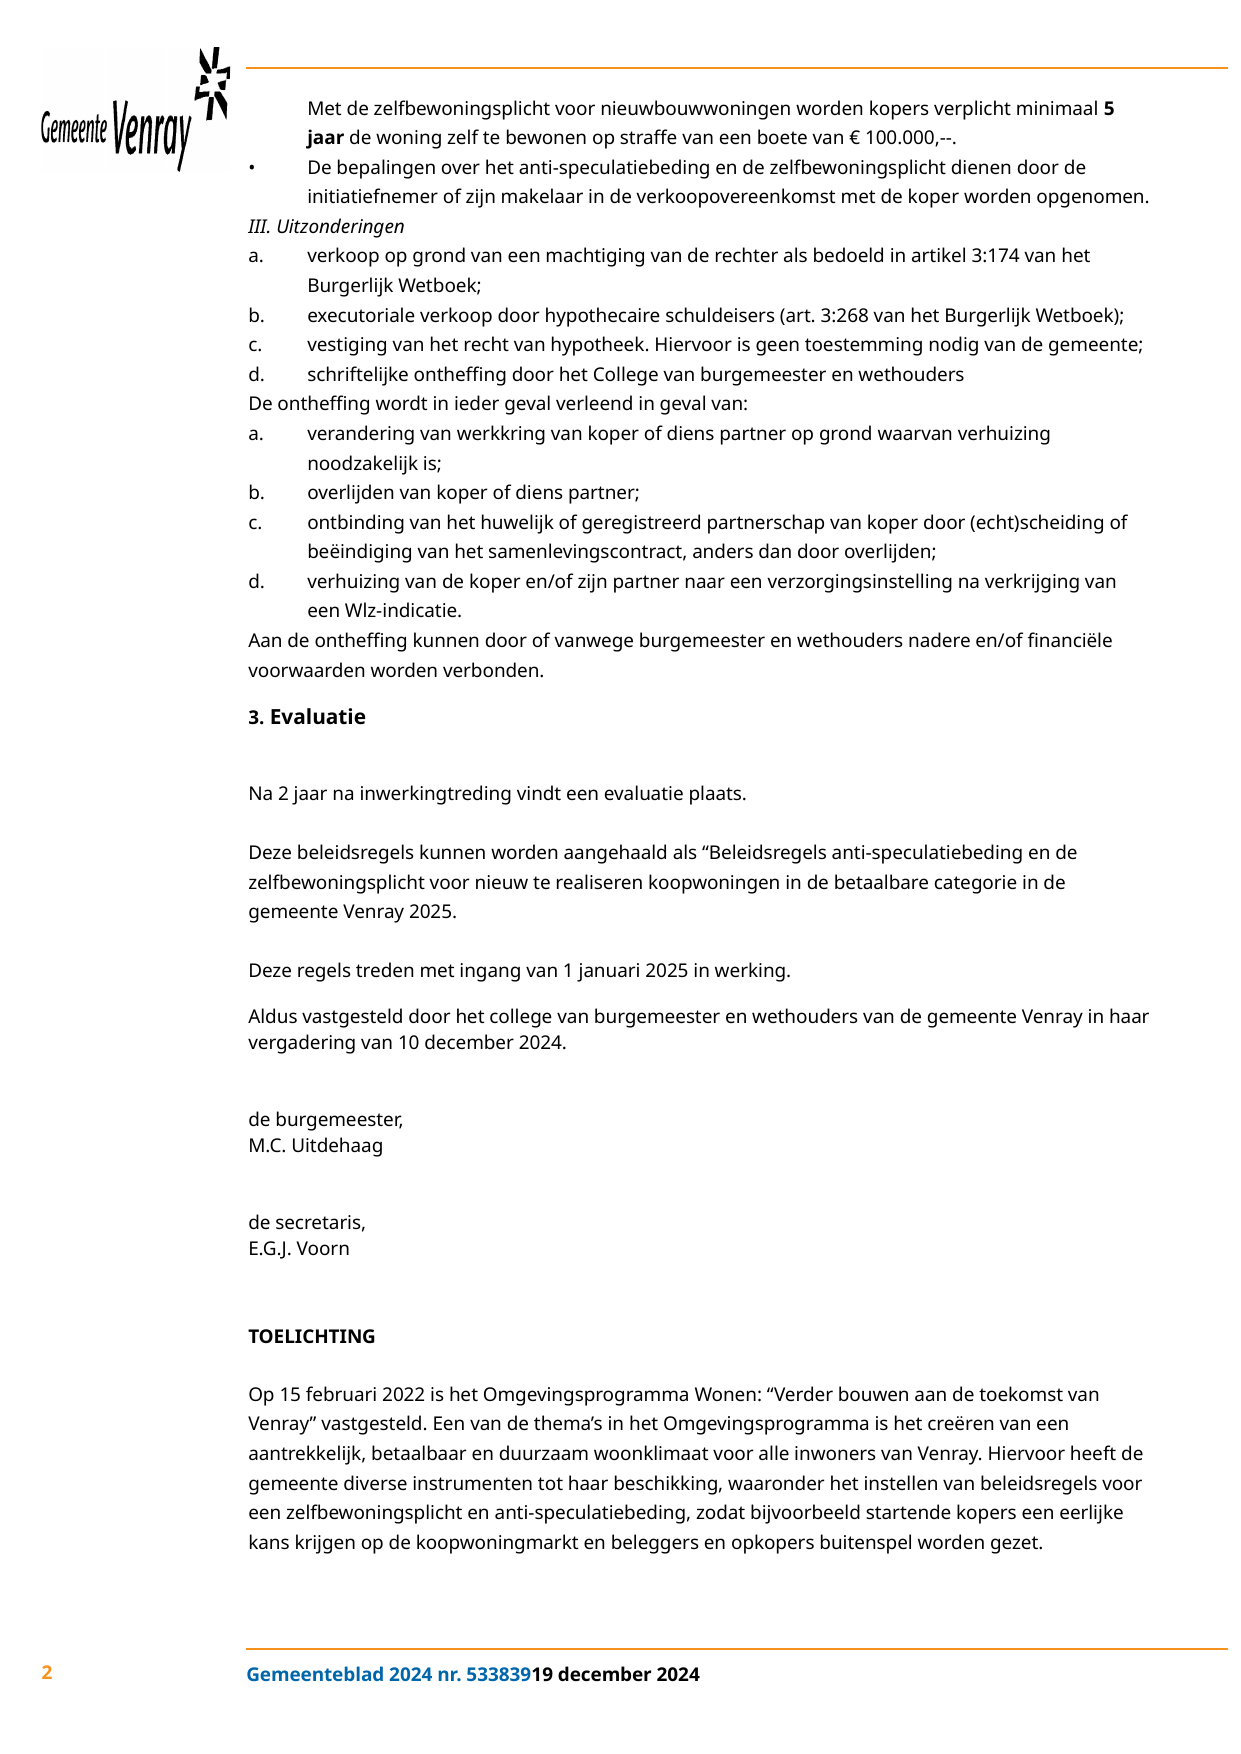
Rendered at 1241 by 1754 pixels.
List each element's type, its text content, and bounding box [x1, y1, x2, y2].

text de secretaris, [248, 1209, 1152, 1235]
text Na 2 jaar na inwerkingtreding vindt een evaluatie plaats. [248, 780, 1152, 806]
text E.G.J. Voorn [248, 1235, 1152, 1261]
list overlijden van koper of diens partner; [248, 479, 1152, 505]
text Op 15 februari 2022 is het Omgevingsprogramma Wonen: “Verder bouwen aan de toekomst van Venray” vastgesteld. Een van de thema’s in het Omgevingsprogramma is het creëren van een aantrekkelijk, betaalbaar en duurzaam woonklimaat voor alle inwoners van Venray. Hiervoor heeft de gemeente diverse instrumenten tot haar beschikking, waaronder het instellen van beleidsregels voor een zelfbewoningsplicht en anti-speculatiebeding, zodat bijvoorbeeld startende kopers een eerlijke kans krijgen op de koopwoningmarkt en beleggers en opkopers buitenspel worden gezet. [248, 1381, 1152, 1554]
picture [41, 47, 231, 172]
text Deze beleidsregels kunnen worden aangehaald als “Beleidsregels anti-speculatiebeding en de zelfbewoningsplicht voor nieuw te realiseren koopwoningen in de betaalbare categorie in de gemeente Venray 2025. [248, 839, 1152, 924]
text De ontheffing wordt in ieder geval verleend in geval van: [248, 391, 1152, 416]
text M.C. Uitdehaag [248, 1132, 1152, 1158]
text III. Uitzonderingen [248, 213, 1152, 239]
list vestiging van het recht van hypotheek. Hiervoor is geen toestemming nodig van de gemeente; [248, 331, 1152, 357]
list verandering van werkkring van koper of diens partner op grond waarvan verhuizing noodzakelijk is; [248, 420, 1152, 476]
text Deze regels treden met ingang van 1 januari 2025 in werking. [248, 958, 1152, 983]
list ontbinding van het huwelijk of geregistreerd partnerschap van koper door (echt)scheiding of beëindiging van het samenlevingscontract, anders dan door overlijden; [248, 509, 1152, 564]
list verkoop op grond van een machtiging van de rechter als bedoeld in artikel 3:174 van het Burgerlijk Wetboek; [248, 243, 1152, 298]
list verhuizing van de koper en/of zijn partner naar een verzorgingsinstelling na verkrijging van een Wlz-indicatie. [248, 568, 1152, 623]
text TOELICHTING [248, 1312, 1152, 1352]
list executoriale verkoop door hypothecaire schuldeisers (art. 3:268 van het Burgerlijk Wetboek); [248, 302, 1152, 328]
list schriftelijke ontheffing door het College van burgemeester en wethouders [248, 361, 1152, 387]
text 3. Evaluatie [248, 702, 1152, 731]
list Met de zelfbewoningsplicht voor nieuwbouwwoningen worden kopers verplicht minimaal 5 jaar de woning zelf te bewonen op straffe van een boete van € 100.000,--. [248, 95, 1152, 150]
list De bepalingen over het anti-speculatiebeding en de zelfbewoningsplicht dienen door de initiatiefnemer of zijn makelaar in de verkoopovereenkomst met de koper worden opgenomen. [248, 154, 1152, 209]
text Aan de ontheffing kunnen door of vanwege burgemeester en wethouders nadere en/of financiële voorwaarden worden verbonden. [248, 627, 1152, 683]
text de burgemeester, [248, 1106, 1152, 1132]
text Aldus vastgesteld door het college van burgemeester en wethouders van de gemeente Venray in haar vergadering van 10 december 2024. [248, 1003, 1152, 1055]
